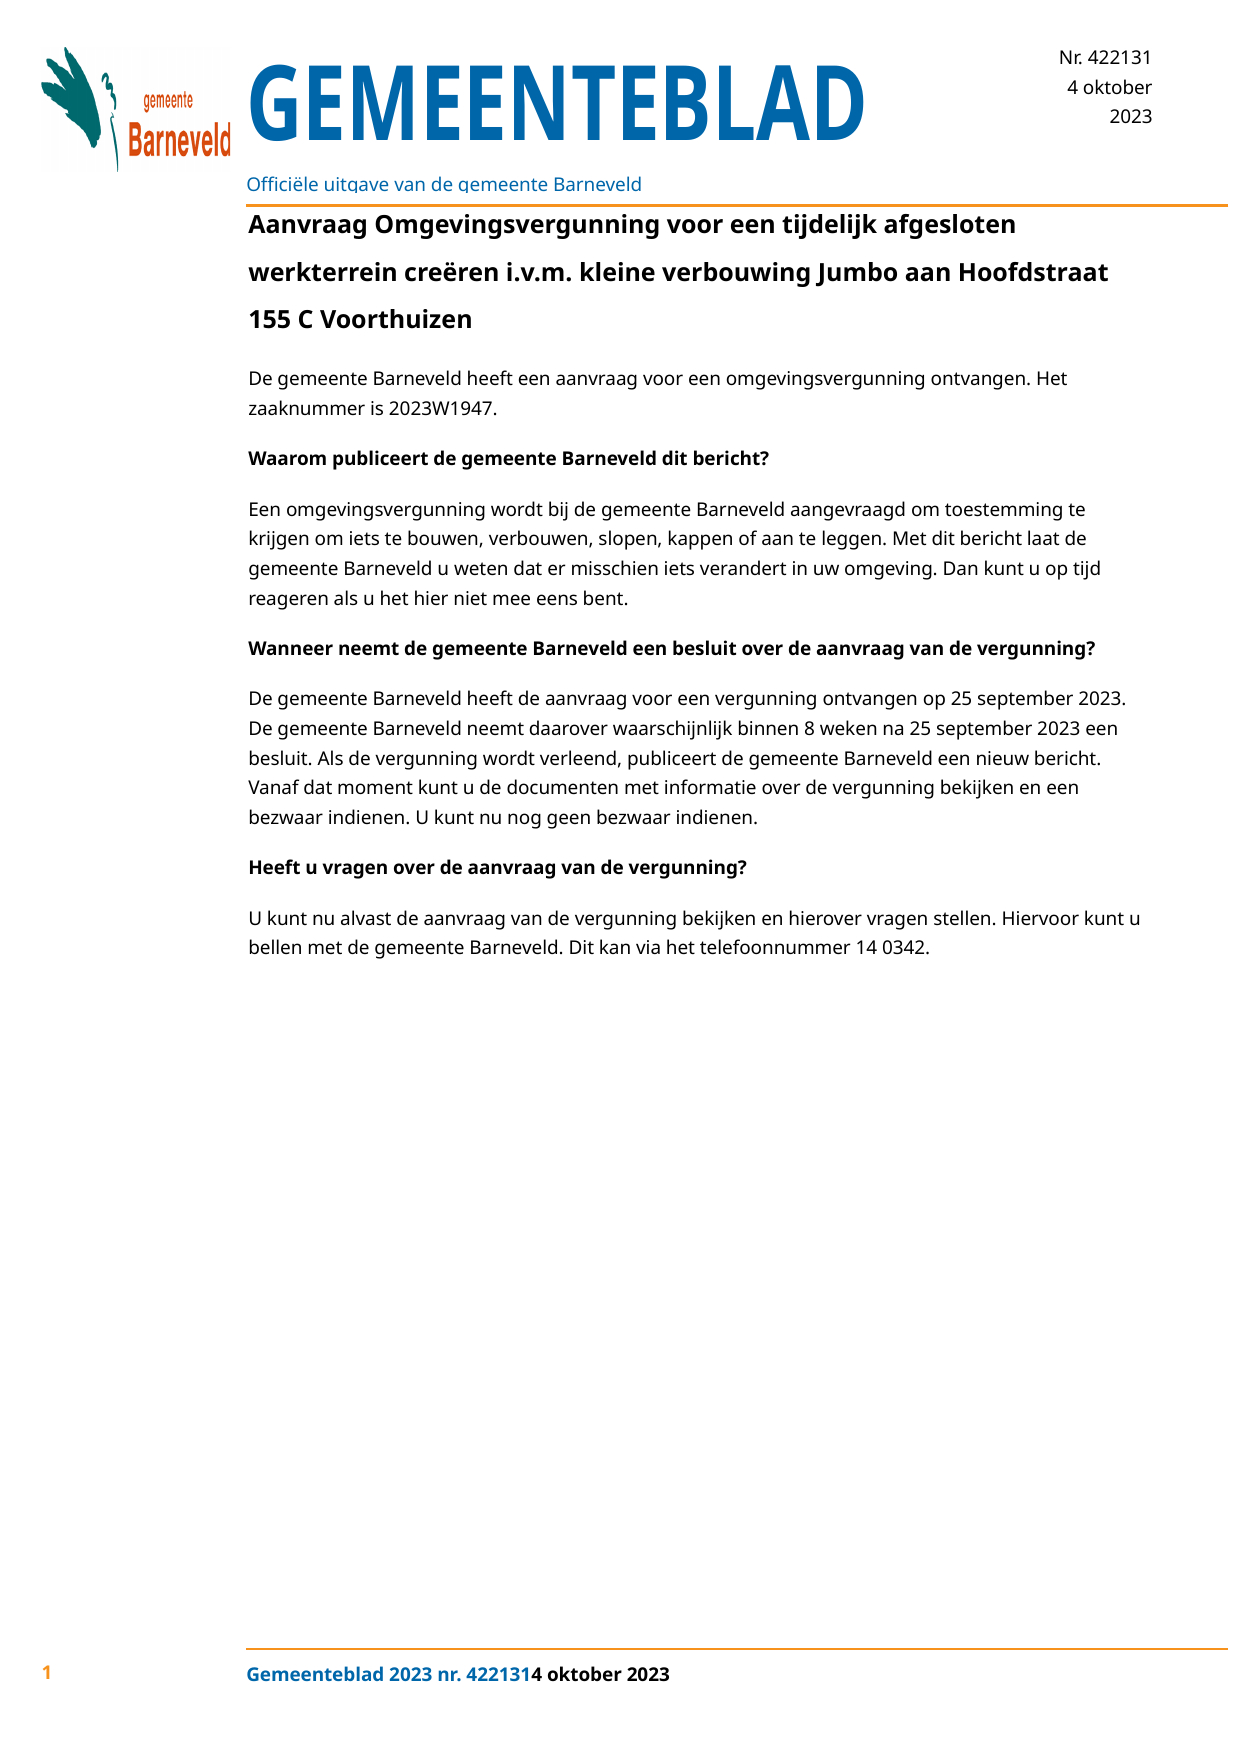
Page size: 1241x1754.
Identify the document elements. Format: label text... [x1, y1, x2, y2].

text Aanvraag Omgevingsvergunning voor een tijdelijk afgesloten werkterrein creëren i.v.m. kleine verbouwing Jumbo aan Hoofdstraat 155 C Voorthuizen [248, 207, 1152, 336]
text De gemeente Barneveld heeft een aanvraag voor een omgevingsvergunning ontvangen. Het zaaknummer is 2023W1947. [248, 366, 1152, 421]
text Waarom publiceert de gemeente Barneveld dit bericht? [248, 446, 1152, 471]
text Heeft u vragen over de aanvraag van de vergunning? [248, 854, 1152, 880]
text Een omgevingsvergunning wordt bij de gemeente Barneveld aangevraagd om toestemming te krijgen om iets te bouwen, verbouwen, slopen, kappen of aan te leggen. Met dit bericht laat de gemeente Barneveld u weten dat er misschien iets verandert in uw omgeving. Dan kunt u op tijd reageren als u het hier niet mee eens bent. [248, 496, 1152, 610]
text U kunt nu alvast de aanvraag van de vergunning bekijken en hierover vragen stellen. Hiervoor kunt u bellen met de gemeente Barneveld. Dit kan via het telefoonnummer 14 0342. [248, 905, 1152, 960]
picture [41, 47, 231, 172]
text Wanneer neemt de gemeente Barneveld een besluit over de aanvraag van de vergunning? [248, 635, 1152, 661]
text De gemeente Barneveld heeft de aanvraag voor een vergunning ontvangen op 25 september 2023. De gemeente Barneveld neemt daarover waarschijnlijk binnen 8 weken na 25 september 2023 een besluit. Als de vergunning wordt verleend, publiceert de gemeente Barneveld een nieuw bericht. Vanaf dat moment kunt u de documenten met informatie over de vergunning bekijken en een bezwaar indienen. U kunt nu nog geen bezwaar indienen. [248, 686, 1152, 829]
